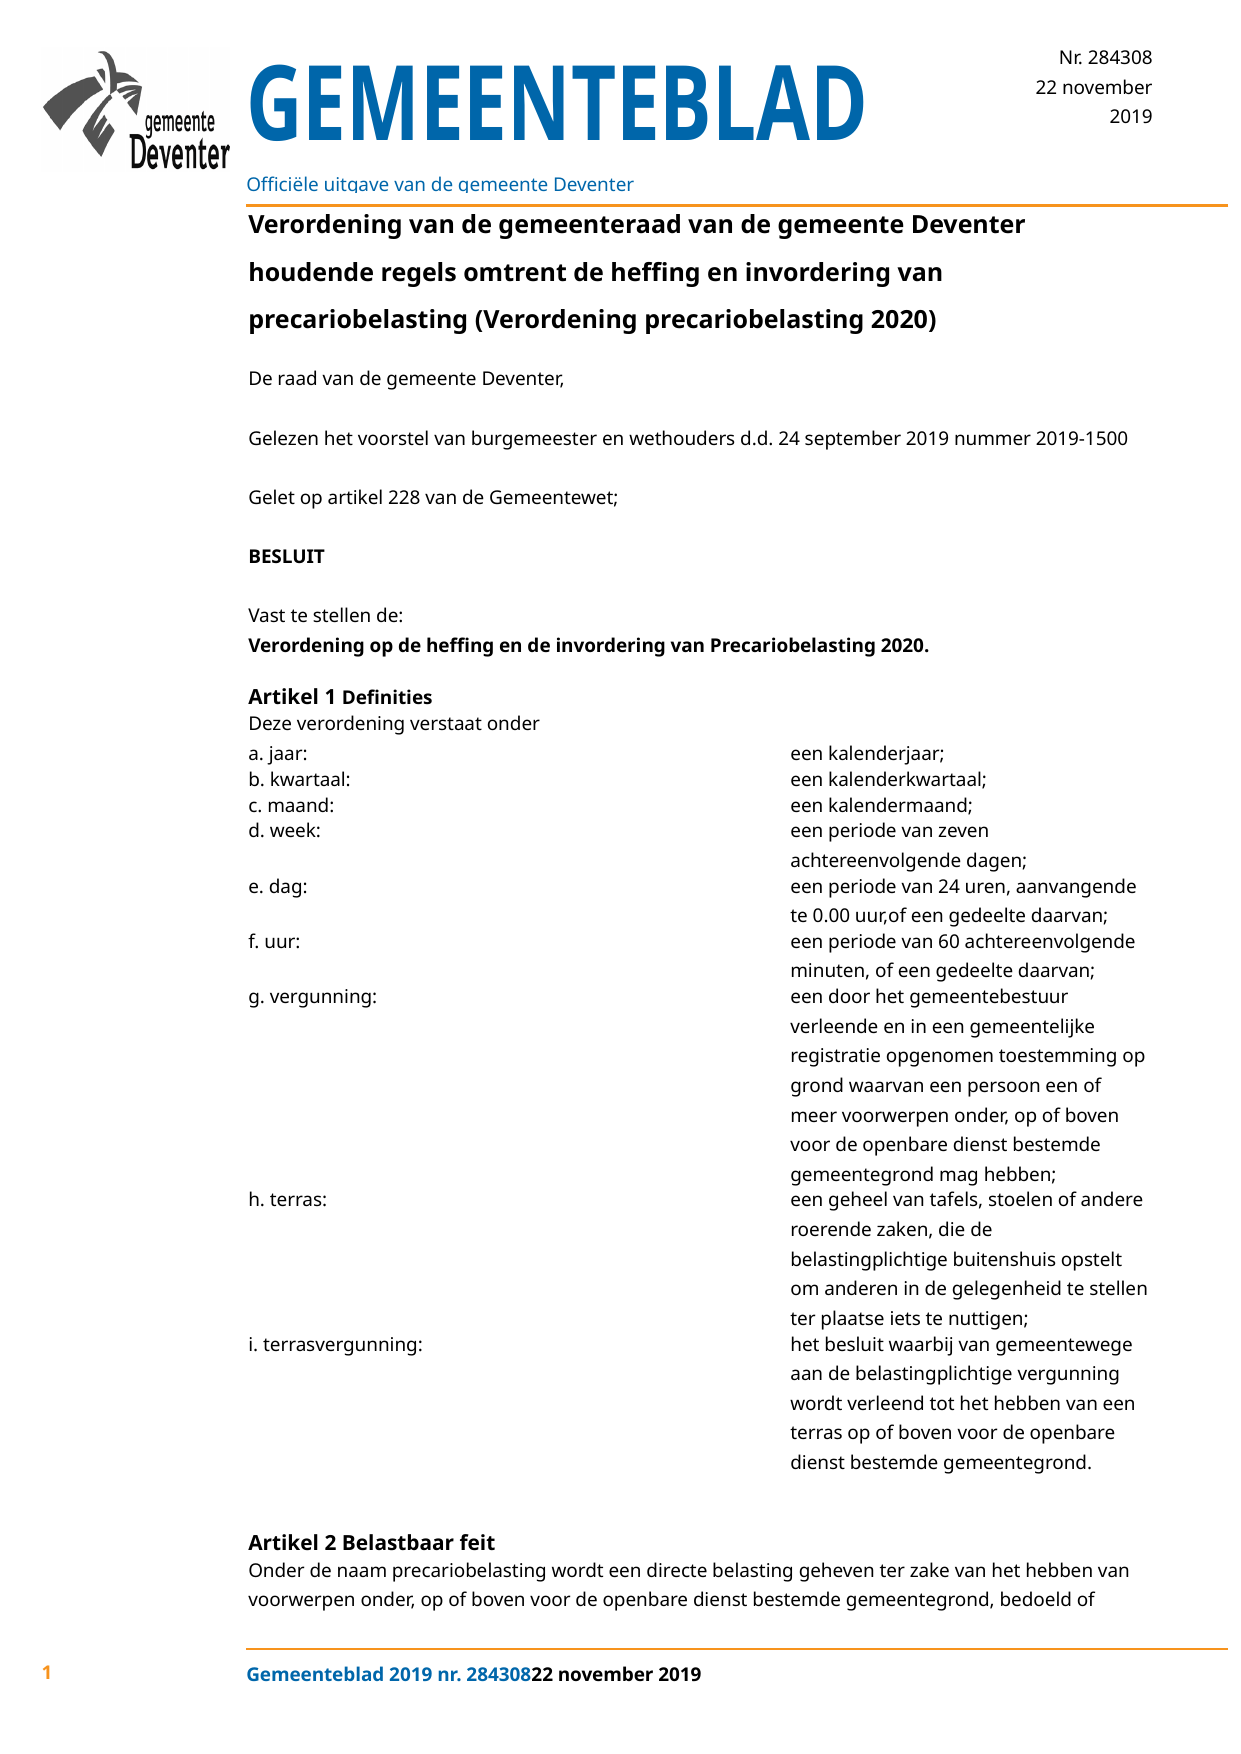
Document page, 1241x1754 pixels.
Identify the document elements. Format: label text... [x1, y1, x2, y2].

text Gelet op artikel 228 van de Gemeentewet; [248, 484, 1152, 509]
table_cell c. maand: [248, 792, 790, 817]
text Artikel 2 Belastbaar feit [248, 1528, 1152, 1557]
table_cell e. dag: [248, 873, 790, 928]
table_cell een kalenderkwartaal; [790, 766, 1152, 792]
table_cell h. terras: [248, 1187, 790, 1331]
table_cell een periode van zeven achtereenvolgende dagen; [790, 818, 1152, 873]
table_cell f. uur: [248, 928, 790, 983]
table_cell een periode van 60 achtereenvolgende minuten, of een gedeelte daarvan; [790, 928, 1152, 983]
text De raad van de gemeente Deventer, [248, 366, 1152, 391]
text BESLUIT [248, 543, 1152, 569]
text Onder de naam precariobelasting wordt een directe belasting geheven ter zake van het hebben van voorwerpen onder, op of boven voor de openbare dienst bestemde gemeentegrond, bedoeld of [248, 1557, 1152, 1612]
table_cell i. terrasvergunning: [248, 1331, 790, 1475]
table_cell een periode van 24 uren, aanvangende te 0.00 uur,of een gedeelte daarvan; [790, 873, 1152, 928]
text Artikel 1 Definities [248, 682, 1152, 711]
table_header a. jaar: [248, 740, 790, 766]
text Gelezen het voorstel van burgemeester en wethouders d.d. 24 september 2019 nummer 2019-1500 [248, 425, 1152, 450]
text Vast te stellen de: [248, 602, 1152, 628]
table_cell een door het gemeentebestuur verleende en in een gemeentelijke registratie opgenomen toestemming op grond waarvan een persoon een of meer voorwerpen onder, op of boven voor de openbare dienst bestemde gemeentegrond mag hebben; [790, 984, 1152, 1187]
picture [41, 47, 231, 172]
text Verordening van de gemeenteraad van de gemeente Deventer houdende regels omtrent de heffing en invordering van precariobelasting (Verordening precariobelasting 2020) [248, 207, 1152, 336]
table_cell een geheel van tafels, stoelen of andere roerende zaken, die de belastingplichtige buitenshuis opstelt om anderen in de gelegenheid te stellen ter plaatse iets te nuttigen; [790, 1187, 1152, 1331]
table_cell g. vergunning: [248, 984, 790, 1187]
text Verordening op de heffing en de invordering van Precariobelasting 2020. [248, 632, 1152, 657]
table_cell b. kwartaal: [248, 766, 790, 792]
table_cell het besluit waarbij van gemeentewege aan de belastingplichtige vergunning wordt verleend tot het hebben van een terras op of boven voor de openbare dienst bestemde gemeentegrond. [790, 1331, 1152, 1475]
text Deze verordening verstaat onder [248, 711, 1152, 736]
table_header een kalenderjaar; [790, 740, 1152, 766]
table_cell d. week: [248, 818, 790, 873]
table_cell een kalendermaand; [790, 792, 1152, 817]
